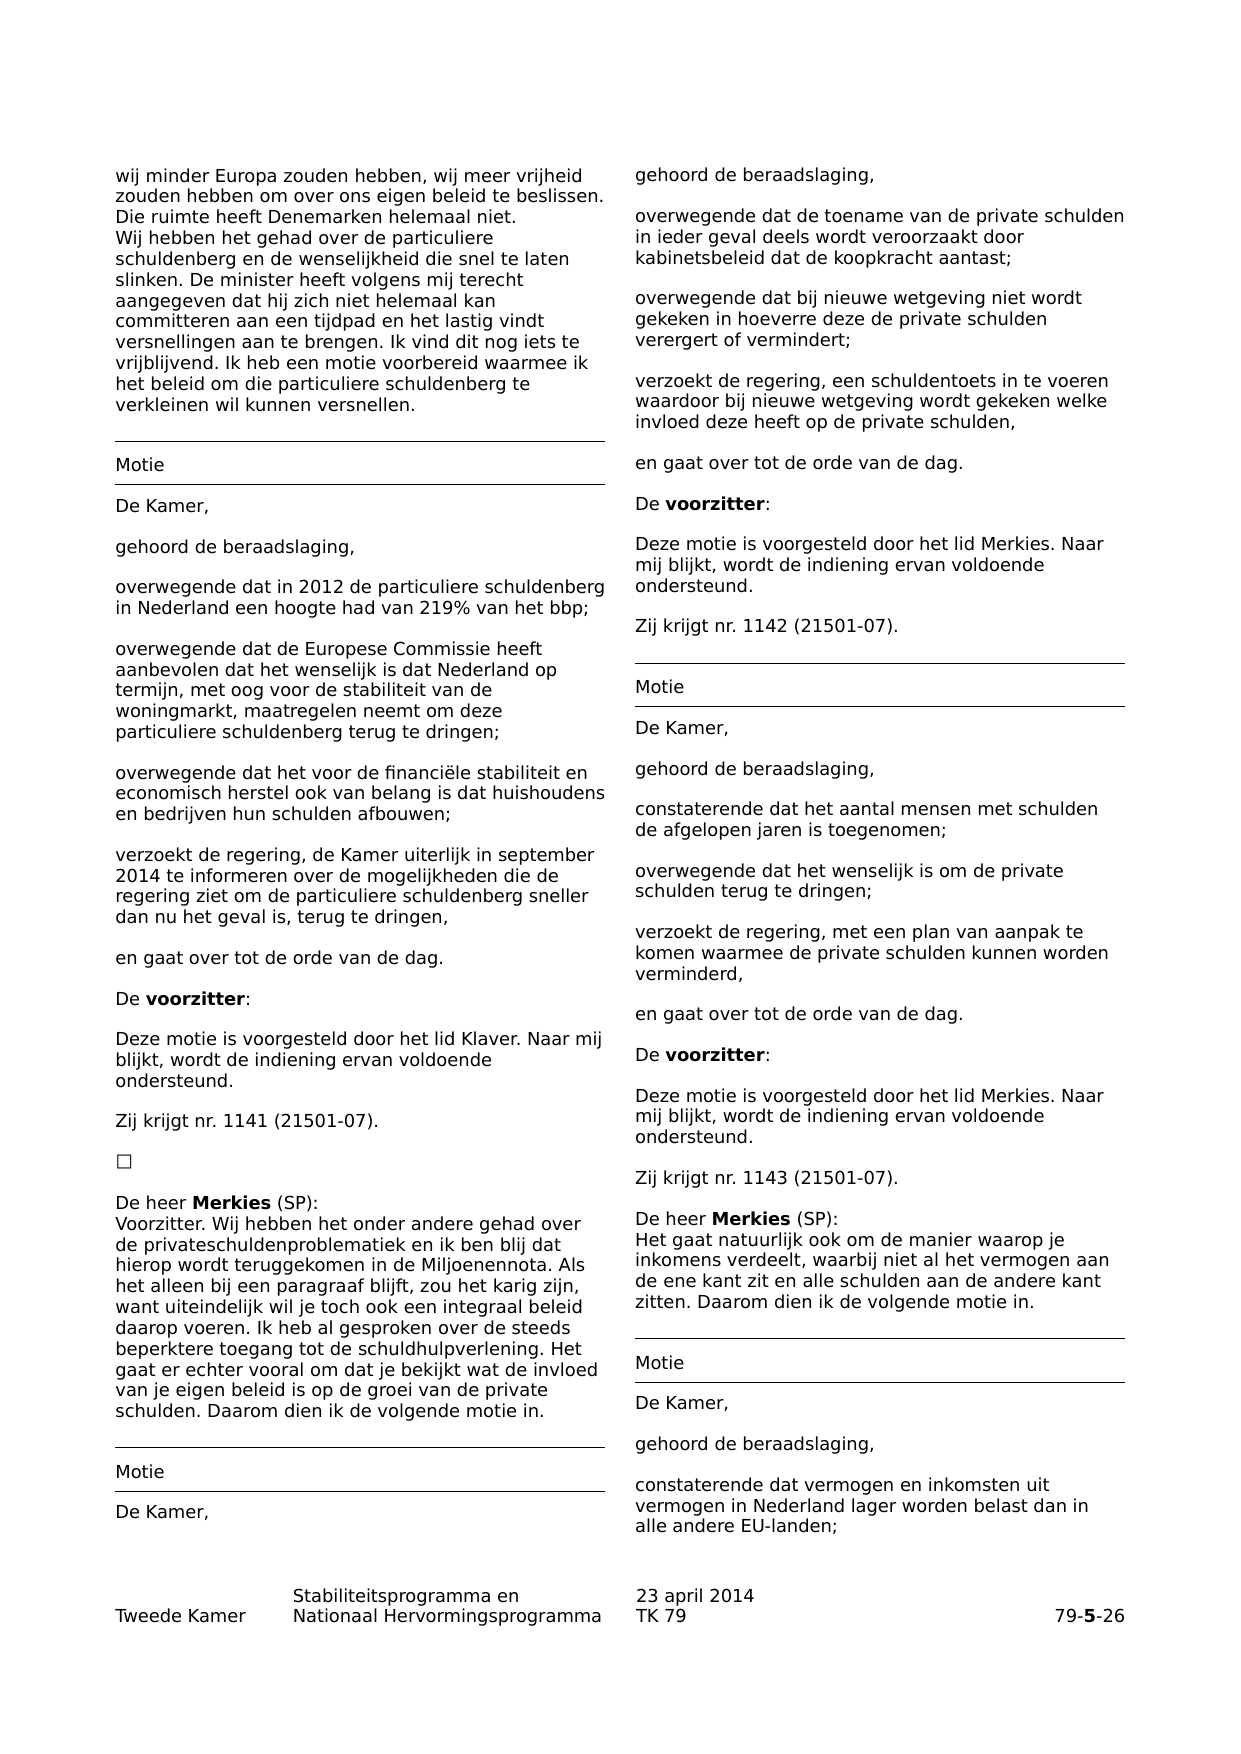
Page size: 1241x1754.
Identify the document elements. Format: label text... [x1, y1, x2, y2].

text De voorzitter: [635, 1045, 1125, 1066]
text De Kamer, [635, 718, 1125, 738]
text Deze motie is voorgesteld door het lid Merkies. Naar mij blijkt, wordt de indiening ervan voldoende ondersteund. [635, 534, 1125, 596]
text De voorzitter: [635, 493, 1125, 514]
text Deze motie is voorgesteld door het lid Klaver. Naar mij blijkt, wordt de indiening ervan voldoende ondersteund. [115, 1029, 605, 1091]
text en gaat over tot de orde van de dag. [635, 1004, 1125, 1025]
text gehoord de beraadslaging, [635, 165, 1125, 186]
text verzoekt de regering, de Kamer uiterlijk in september 2014 te informeren over de mogelijkheden die de regering ziet om de particuliere schuldenberg sneller dan nu het geval is, terug te dringen, [115, 845, 605, 928]
text Motie [115, 455, 605, 476]
text en gaat over tot de orde van de dag. [115, 948, 605, 968]
text De Kamer, [635, 1393, 1125, 1414]
text overwegende dat bij nieuwe wetgeving niet wordt gekeken in hoeverre deze de private schulden verergert of vermindert; [635, 288, 1125, 350]
text wij minder Europa zouden hebben, wij meer vrijheid zouden hebben om over ons eigen beleid te beslissen. Die ruimte heeft Denemarken helemaal niet. [115, 165, 605, 228]
text Zij krijgt nr. 1142 (21501-07). [635, 616, 1125, 637]
text Voorzitter. Wij hebben het onder andere gehad over de privateschuldenproblematiek en ik ben blij dat hierop wordt teruggekomen in de Miljoenennota. Als het alleen bij een paragraaf blijft, zou het karig zijn, want uiteindelijk wil je toch ook een integraal beleid daarop voeren. Ik heb al gesproken over de steeds beperktere toegang tot de schuldhulpverlening. Het gaat er echter vooral om dat je bekijkt wat de invloed van je eigen beleid is op de groei van de private schulden. Daarom dien ik de volgende motie in. [115, 1213, 605, 1422]
text overwegende dat het wenselijk is om de private schulden terug te dringen; [635, 861, 1125, 902]
text Wij hebben het gehad over de particuliere schuldenberg en de wenselijkheid die snel te laten slinken. De minister heeft volgens mij terecht aangegeven dat hij zich niet helemaal kan committeren aan een tijdpad en het lastig vindt versnellingen aan te brengen. Ik vind dit nog iets te vrijblijvend. Ik heb een motie voorbereid waarmee ik het beleid om die particuliere schuldenberg te verkleinen wil kunnen versnellen. [115, 228, 605, 415]
text De Kamer, [115, 1502, 605, 1523]
text De heer Merkies (SP): [635, 1208, 1125, 1229]
text constaterende dat het aantal mensen met schulden de afgelopen jaren is toegenomen; [635, 799, 1125, 841]
text overwegende dat de Europese Commissie heeft aanbevolen dat het wenselijk is dat Nederland op termijn, met oog voor de stabiliteit van de woningmarkt, maatregelen neemt om deze particuliere schuldenberg terug te dringen; [115, 639, 605, 742]
text gehoord de beraadslaging, [115, 537, 605, 557]
text Motie [115, 1462, 605, 1482]
text en gaat over tot de orde van de dag. [635, 453, 1125, 473]
text Het gaat natuurlijk ook om de manier waarop je inkomens verdeelt, waarbij niet al het vermogen aan de ene kant zit en alle schulden aan de andere kant zitten. Daarom dien ik de volgende motie in. [635, 1229, 1125, 1313]
text gehoord de beraadslaging, [635, 758, 1125, 779]
text ⬜ [115, 1152, 605, 1173]
text overwegende dat in 2012 de particuliere schuldenberg in Nederland een hoogte had van 219% van het bbp; [115, 577, 605, 619]
text constaterende dat vermogen en inkomsten uit vermogen in Nederland lager worden belast dan in alle andere EU-landen; [635, 1475, 1125, 1537]
text Zij krijgt nr. 1141 (21501-07). [115, 1111, 605, 1132]
text verzoekt de regering, met een plan van aanpak te komen waarmee de private schulden kunnen worden verminderd, [635, 922, 1125, 984]
text Motie [635, 1352, 1125, 1373]
text overwegende dat de toename van de private schulden in ieder geval deels wordt veroorzaakt door kabinetsbeleid dat de koopkracht aantast; [635, 206, 1125, 268]
text Zij krijgt nr. 1143 (21501-07). [635, 1168, 1125, 1188]
text De Kamer, [115, 496, 605, 517]
text De heer Merkies (SP): [115, 1193, 605, 1213]
text Motie [635, 677, 1125, 698]
text Deze motie is voorgesteld door het lid Merkies. Naar mij blijkt, wordt de indiening ervan voldoende ondersteund. [635, 1086, 1125, 1148]
text verzoekt de regering, een schuldentoets in te voeren waardoor bij nieuwe wetgeving wordt gekeken welke invloed deze heeft op de private schulden, [635, 370, 1125, 433]
text De voorzitter: [115, 988, 605, 1009]
text overwegende dat het voor de financiële stabiliteit en economisch herstel ook van belang is dat huishoudens en bedrijven hun schulden afbouwen; [115, 762, 605, 825]
text gehoord de beraadslaging, [635, 1434, 1125, 1455]
